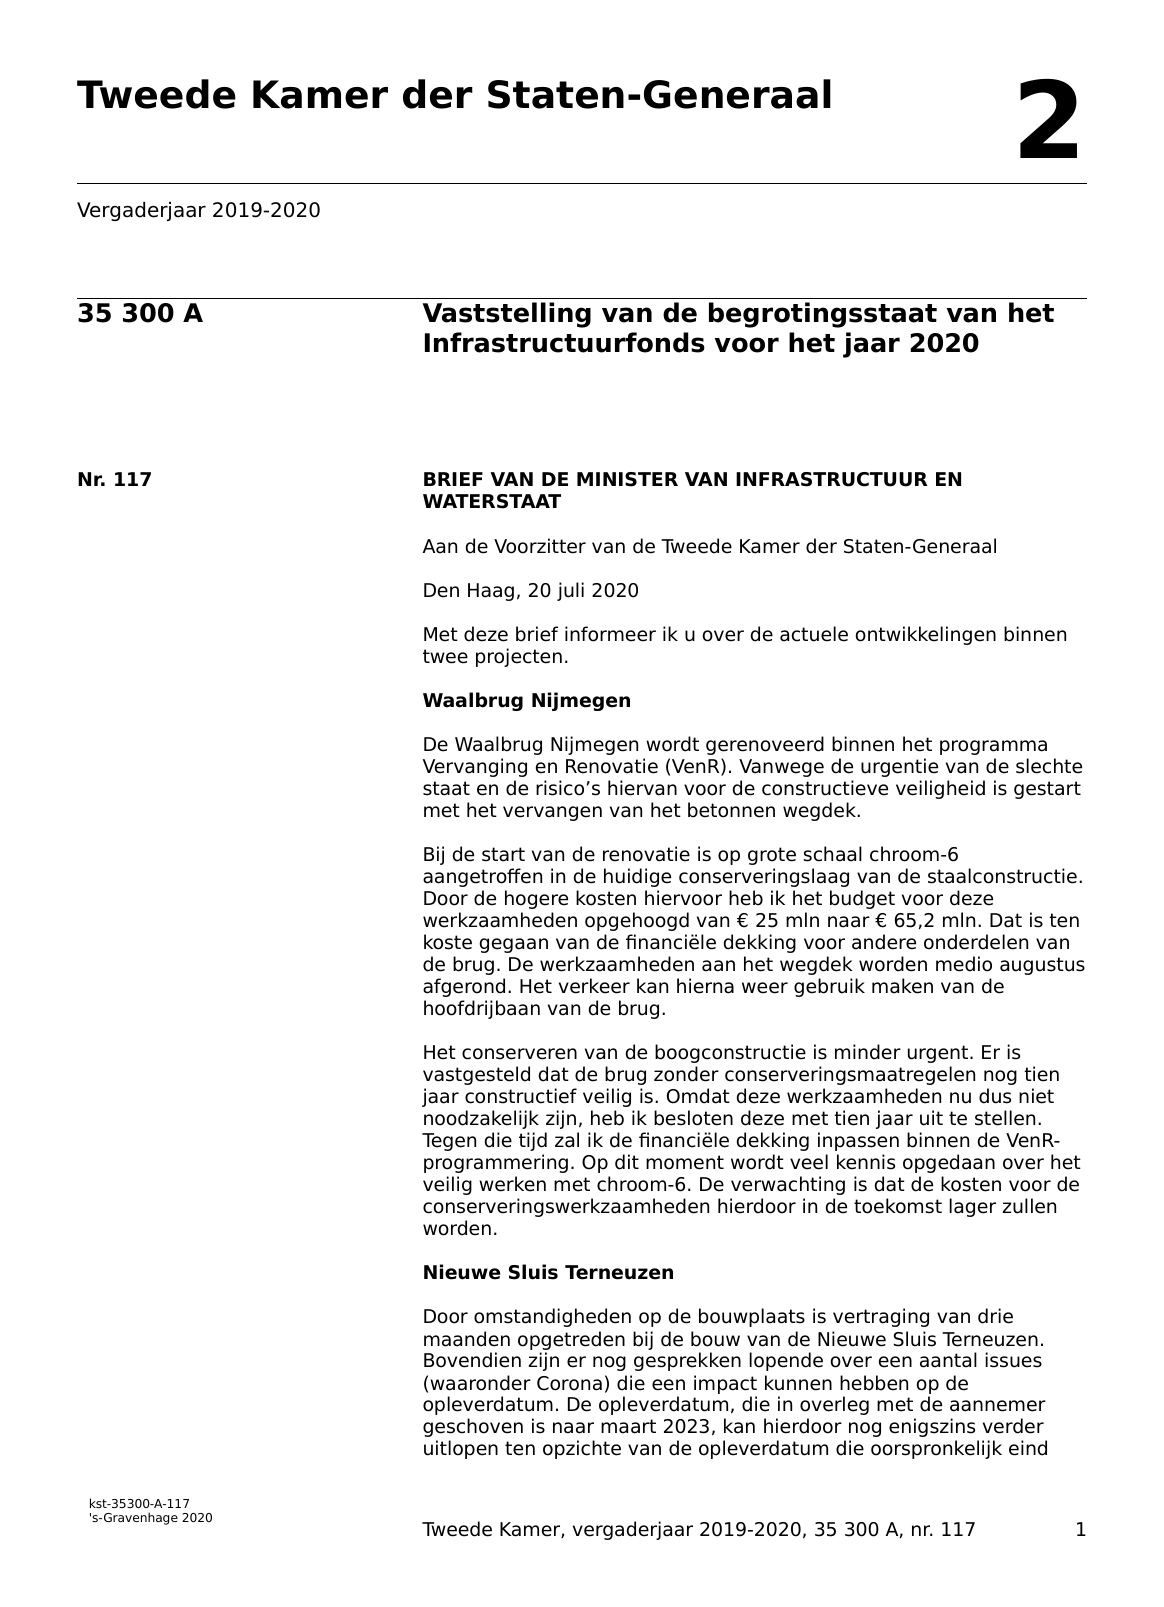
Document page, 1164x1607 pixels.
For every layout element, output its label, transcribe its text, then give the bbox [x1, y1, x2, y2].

text Met deze brief informeer ik u over de actuele ontwikkelingen binnen twee projecten. [422, 624, 1087, 668]
text De Waalbrug Nijmegen wordt gerenoveerd binnen het programma Vervanging en Renovatie (VenR). Vanwege de urgentie van de slechte staat en de risico’s hiervan voor de constructieve veiligheid is gestart met het vervangen van het betonnen wegdek. [422, 734, 1087, 822]
table_cell Vergaderjaar 2019-2020 [77, 184, 1087, 298]
text Het conserveren van de boogconstructie is minder urgent. Er is vastgesteld dat de brug zonder conserveringsmaatregelen nog tien jaar constructief veilig is. Omdat deze werkzaamheden nu dus niet noodzakelijk zijn, heb ik besloten deze met tien jaar uit te stellen. Tegen die tijd zal ik de financiële dekking inpassen binnen de VenR-programmering. Op dit moment wordt veel kennis opgedaan over het veilig werken met chroom-6. De verwachting is dat de kosten voor de conserveringswerkzaamheden hierdoor in de toekomst lager zullen worden. [422, 1042, 1087, 1240]
text Door omstandigheden op de bouwplaats is vertraging van drie maanden opgetreden bij de bouw van de Nieuwe Sluis Terneuzen. Bovendien zijn er nog gesprekken lopende over een aantal issues (waaronder Corona) die een impact kunnen hebben op de opleverdatum. De opleverdatum, die in overleg met de aannemer geschoven is naar maart 2023, kan hierdoor nog enigszins verder uitlopen ten opzichte van de opleverdatum die oorspronkelijk eind [422, 1306, 1087, 1460]
text Den Haag, 20 juli 2020 [422, 580, 1087, 602]
subtitle Waalbrug Nijmegen [422, 690, 1087, 712]
subtitle Nr. 117 BRIEF VAN DE MINISTER VAN INFRASTRUCTUUR EN WATERSTAAT [77, 469, 1087, 513]
table_header 2 [886, 59, 1087, 183]
subtitle Nieuwe Sluis Terneuzen [422, 1262, 1087, 1284]
text Bij de start van de renovatie is op grote schaal chroom-6 aangetroffen in de huidige conserveringslaag van de staalconstructie. Door de hogere kosten hiervoor heb ik het budget voor deze werkzaamheden opgehoogd van € 25 mln naar € 65,2 mln. Dat is ten koste gegaan van de financiële dekking voor andere onderdelen van de brug. De werkzaamheden aan het wegdek worden medio augustus afgerond. Het verkeer kan hierna weer gebruik maken van de hoofdrijbaan van de brug. [422, 844, 1087, 1020]
text kst-35300-A-117 [88, 1497, 323, 1511]
text 's-Gravenhage 2020 [88, 1511, 323, 1525]
subtitle 35 300 A Vaststelling van de begrotingsstaat van het Infrastructuurfonds voor het jaar 2020 [77, 299, 1087, 358]
text Aan de Voorzitter van de Tweede Kamer der Staten-Generaal [422, 536, 1087, 557]
table_header Tweede Kamer der Staten-Generaal [77, 59, 886, 183]
